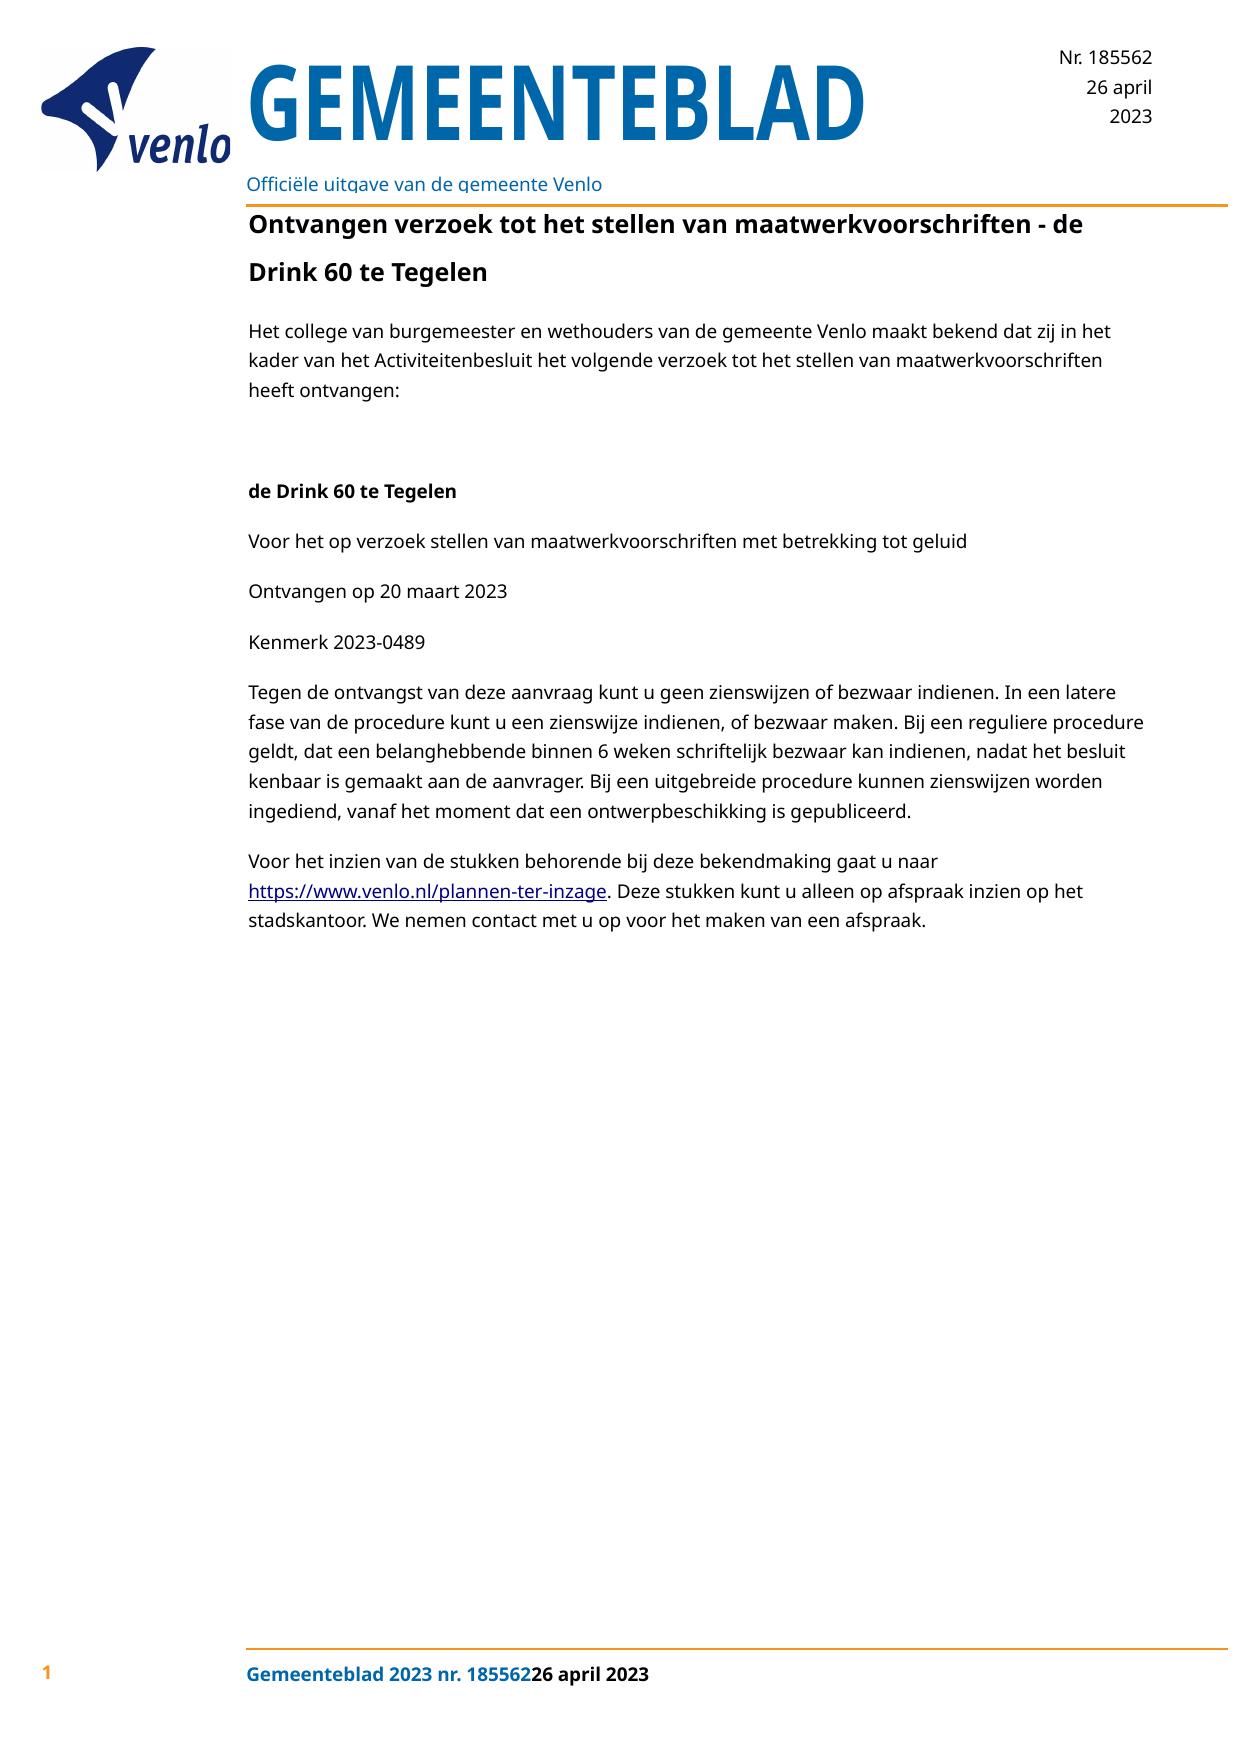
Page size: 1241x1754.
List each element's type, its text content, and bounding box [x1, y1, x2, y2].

text Tegen de ontvangst van deze aanvraag kunt u geen zienswijzen of bezwaar indienen. In een latere fase van de procedure kunt u een zienswijze indienen, of bezwaar maken. Bij een reguliere procedure geldt, dat een belanghebbende binnen 6 weken schriftelijk bezwaar kan indienen, nadat het besluit kenbaar is gemaakt aan de aanvrager. Bij een uitgebreide procedure kunnen zienswijzen worden ingediend, vanaf het moment dat een ontwerpbeschikking is gepubliceerd. [248, 679, 1152, 824]
text Voor het op verzoek stellen van maatwerkvoorschriften met betrekking tot geluid [248, 528, 1152, 554]
text Ontvangen verzoek tot het stellen van maatwerkvoorschriften - de Drink 60 te Tegelen [248, 207, 1152, 288]
text de Drink 60 te Tegelen [248, 478, 1152, 504]
picture [41, 47, 231, 172]
text Kenmerk 2023-0489 [248, 629, 1152, 655]
text Ontvangen op 20 maart 2023 [248, 579, 1152, 604]
text Voor het inzien van de stukken behorende bij deze bekendmaking gaat u naar https://www.venlo.nl/plannen-ter-inzage. Deze stukken kunt u alleen op afspraak inzien op het stadskantoor. We nemen contact met u op voor het maken van een afspraak. [248, 848, 1152, 933]
text Het college van burgemeester en wethouders van de gemeente Venlo maakt bekend dat zij in het kader van het Activiteitenbesluit het volgende verzoek tot het stellen van maatwerkvoorschriften heeft ontvangen: [248, 318, 1152, 403]
